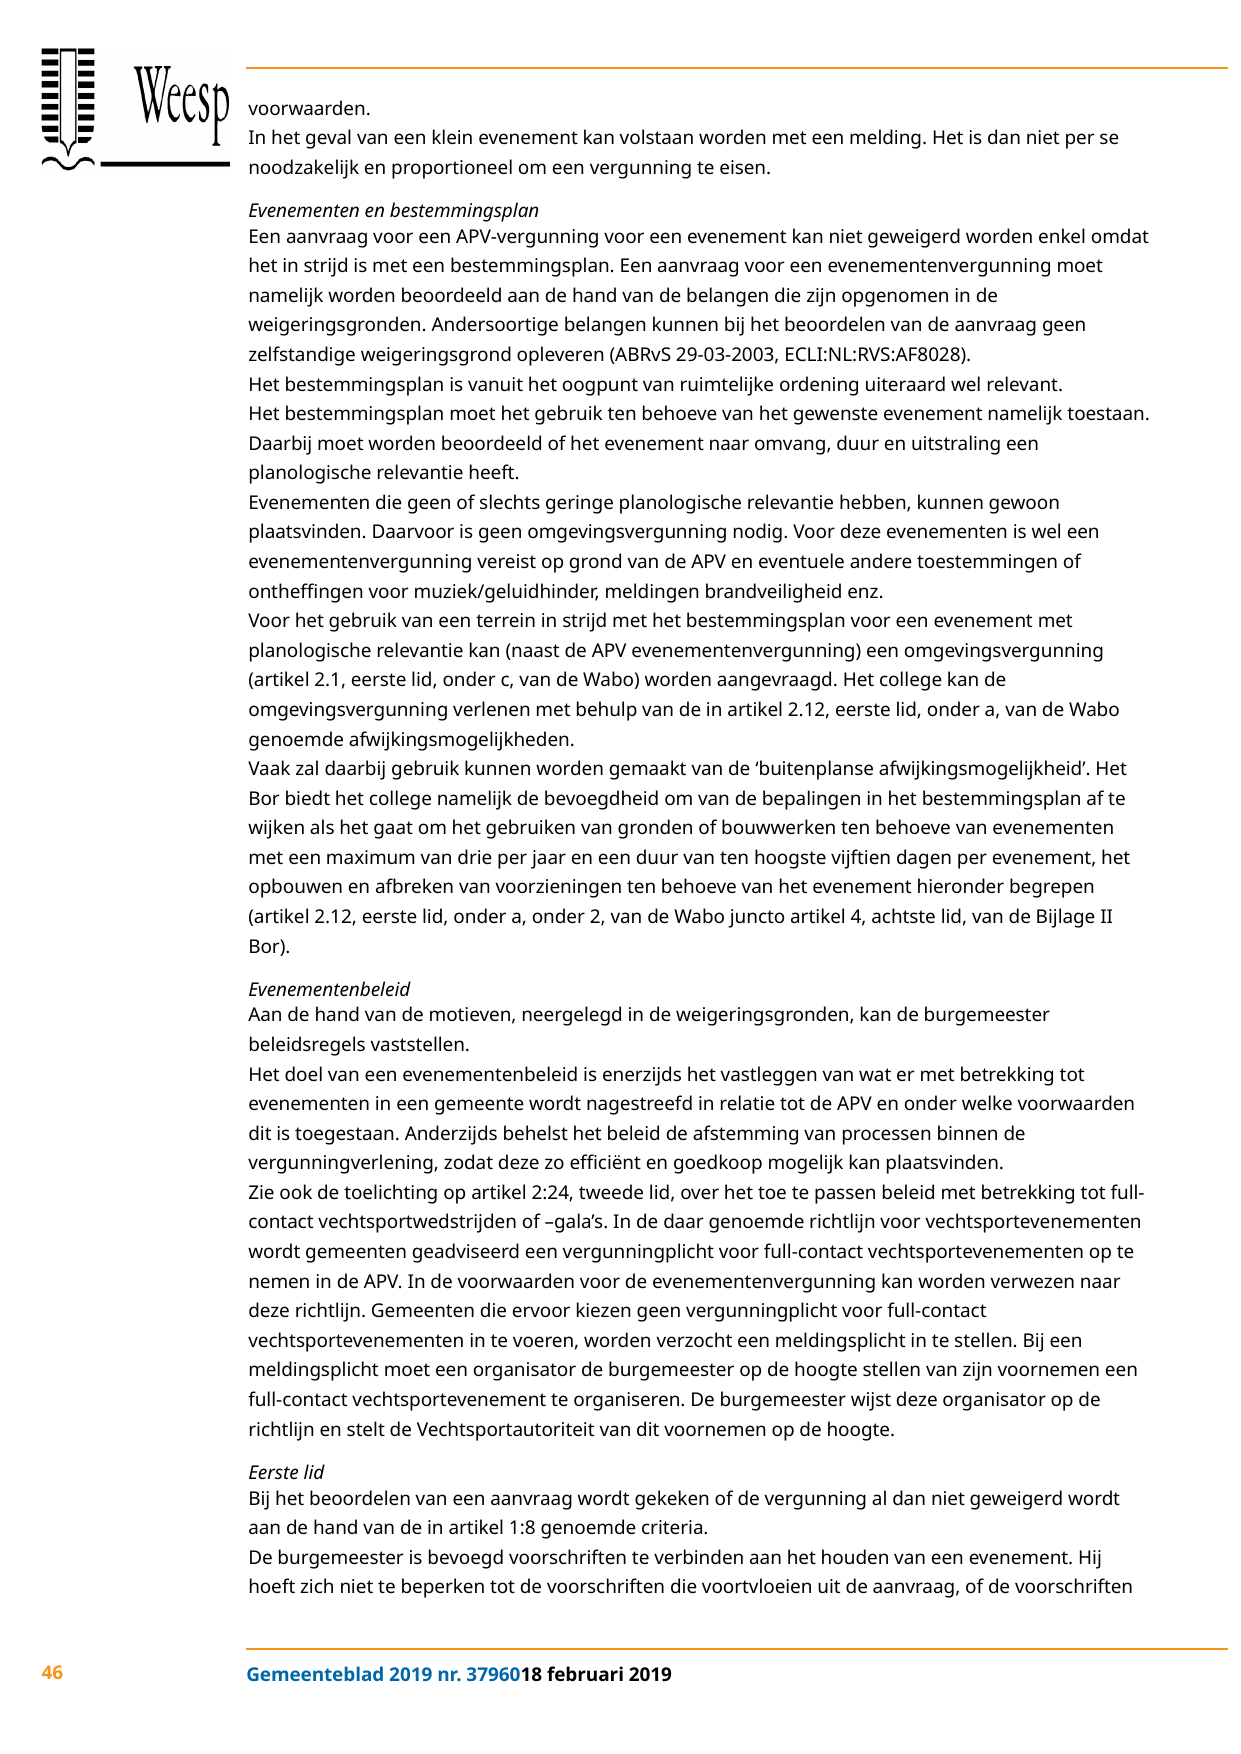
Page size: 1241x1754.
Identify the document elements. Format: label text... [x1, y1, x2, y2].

text In het geval van een klein evenement kan volstaan worden met een melding. Het is dan niet per se noodzakelijk en proportioneel om een vergunning te eisen. [248, 124, 1152, 180]
text Vaak zal daarbij gebruik kunnen worden gemaakt van de ‘buitenplanse afwijkingsmogelijkheid’. Het Bor biedt het college namelijk de bevoegdheid om van de bepalingen in het bestemmingsplan af te wijken als het gaat om het gebruiken van gronden of bouwwerken ten behoeve van evenementen met een maximum van drie per jaar en een duur van ten hoogste vijftien dagen per evenement, het opbouwen en afbreken van voorzieningen ten behoeve van het evenement hieronder begrepen (artikel 2.12, eerste lid, onder a, onder 2, van de Wabo juncto artikel 4, achtste lid, van de Bijlage II Bor). [248, 755, 1152, 958]
text Voor het gebruik van een terrein in strijd met het bestemmingsplan voor een evenement met planologische relevantie kan (naast de APV evenementenvergunning) een omgevingsvergunning (artikel 2.1, eerste lid, onder c, van de Wabo) worden aangevraagd. Het college kan de omgevingsvergunning verlenen met behulp van de in artikel 2.12, eerste lid, onder a, van de Wabo genoemde afwijkingsmogelijkheden. [248, 607, 1152, 751]
text voorwaarden. [248, 95, 1152, 121]
text Bij het beoordelen van een aanvraag wordt gekeken of de vergunning al dan niet geweigerd wordt aan de hand van de in artikel 1:8 genoemde criteria. [248, 1485, 1152, 1540]
text Evenementenbeleid [248, 976, 1152, 1002]
text Het bestemmingsplan moet het gebruik ten behoeve van het gewenste evenement namelijk toestaan. Daarbij moet worden beoordeeld of het evenement naar omvang, duur en uitstraling een planologische relevantie heeft. [248, 400, 1152, 485]
text Een aanvraag voor een APV-vergunning voor een evenement kan niet geweigerd worden enkel omdat het in strijd is met een bestemmingsplan. Een aanvraag voor een evenementenvergunning moet namelijk worden beoordeeld aan de hand van de belangen die zijn opgenomen in de weigeringsgronden. Andersoortige belangen kunnen bij het beoordelen van de aanvraag geen zelfstandige weigeringsgrond opleveren (ABRvS 29-03-2003, ECLI:NL:RVS:AF8028). [248, 223, 1152, 367]
text Eerste lid [248, 1459, 1152, 1485]
text Zie ook de toelichting op artikel 2:24, tweede lid, over het toe te passen beleid met betrekking tot full-contact vechtsportwedstrijden of –gala’s. In de daar genoemde richtlijn voor vechtsportevenementen wordt gemeenten geadviseerd een vergunningplicht voor full-contact vechtsportevenementen op te nemen in de APV. In de voorwaarden voor de evenementenvergunning kan worden verwezen naar deze richtlijn. Gemeenten die ervoor kiezen geen vergunningplicht voor full-contact vechtsportevenementen in te voeren, worden verzocht een meldingsplicht in te stellen. Bij een meldingsplicht moet een organisator de burgemeester op de hoogte stellen van zijn voornemen een full-contact vechtsportevenement te organiseren. De burgemeester wijst deze organisator op de richtlijn en stelt de Vechtsportautoriteit van dit voornemen op de hoogte. [248, 1179, 1152, 1442]
text Evenementen die geen of slechts geringe planologische relevantie hebben, kunnen gewoon plaatsvinden. Daarvoor is geen omgevingsvergunning nodig. Voor deze evenementen is wel een evenementenvergunning vereist op grond van de APV en eventuele andere toestemmingen of ontheffingen voor muziek/geluidhinder, meldingen brandveiligheid enz. [248, 489, 1152, 603]
text Het doel van een evenementenbeleid is enerzijds het vastleggen van wat er met betrekking tot evenementen in een gemeente wordt nagestreefd in relatie tot de APV en onder welke voorwaarden dit is toegestaan. Anderzijds behelst het beleid de afstemming van processen binnen de vergunningverlening, zodat deze zo efficiënt en goedkoop mogelijk kan plaatsvinden. [248, 1061, 1152, 1175]
text Evenementen en bestemmingsplan [248, 197, 1152, 223]
text De burgemeester is bevoegd voorschriften te verbinden aan het houden van een evenement. Hij hoeft zich niet te beperken tot de voorschriften die voortvloeien uit de aanvraag, of de voorschriften [248, 1544, 1152, 1599]
text Aan de hand van de motieven, neergelegd in de weigeringsgronden, kan de burgemeester beleidsregels vaststellen. [248, 1002, 1152, 1057]
text Het bestemmingsplan is vanuit het oogpunt van ruimtelijke ordening uiteraard wel relevant. [248, 371, 1152, 396]
picture [41, 47, 231, 172]
